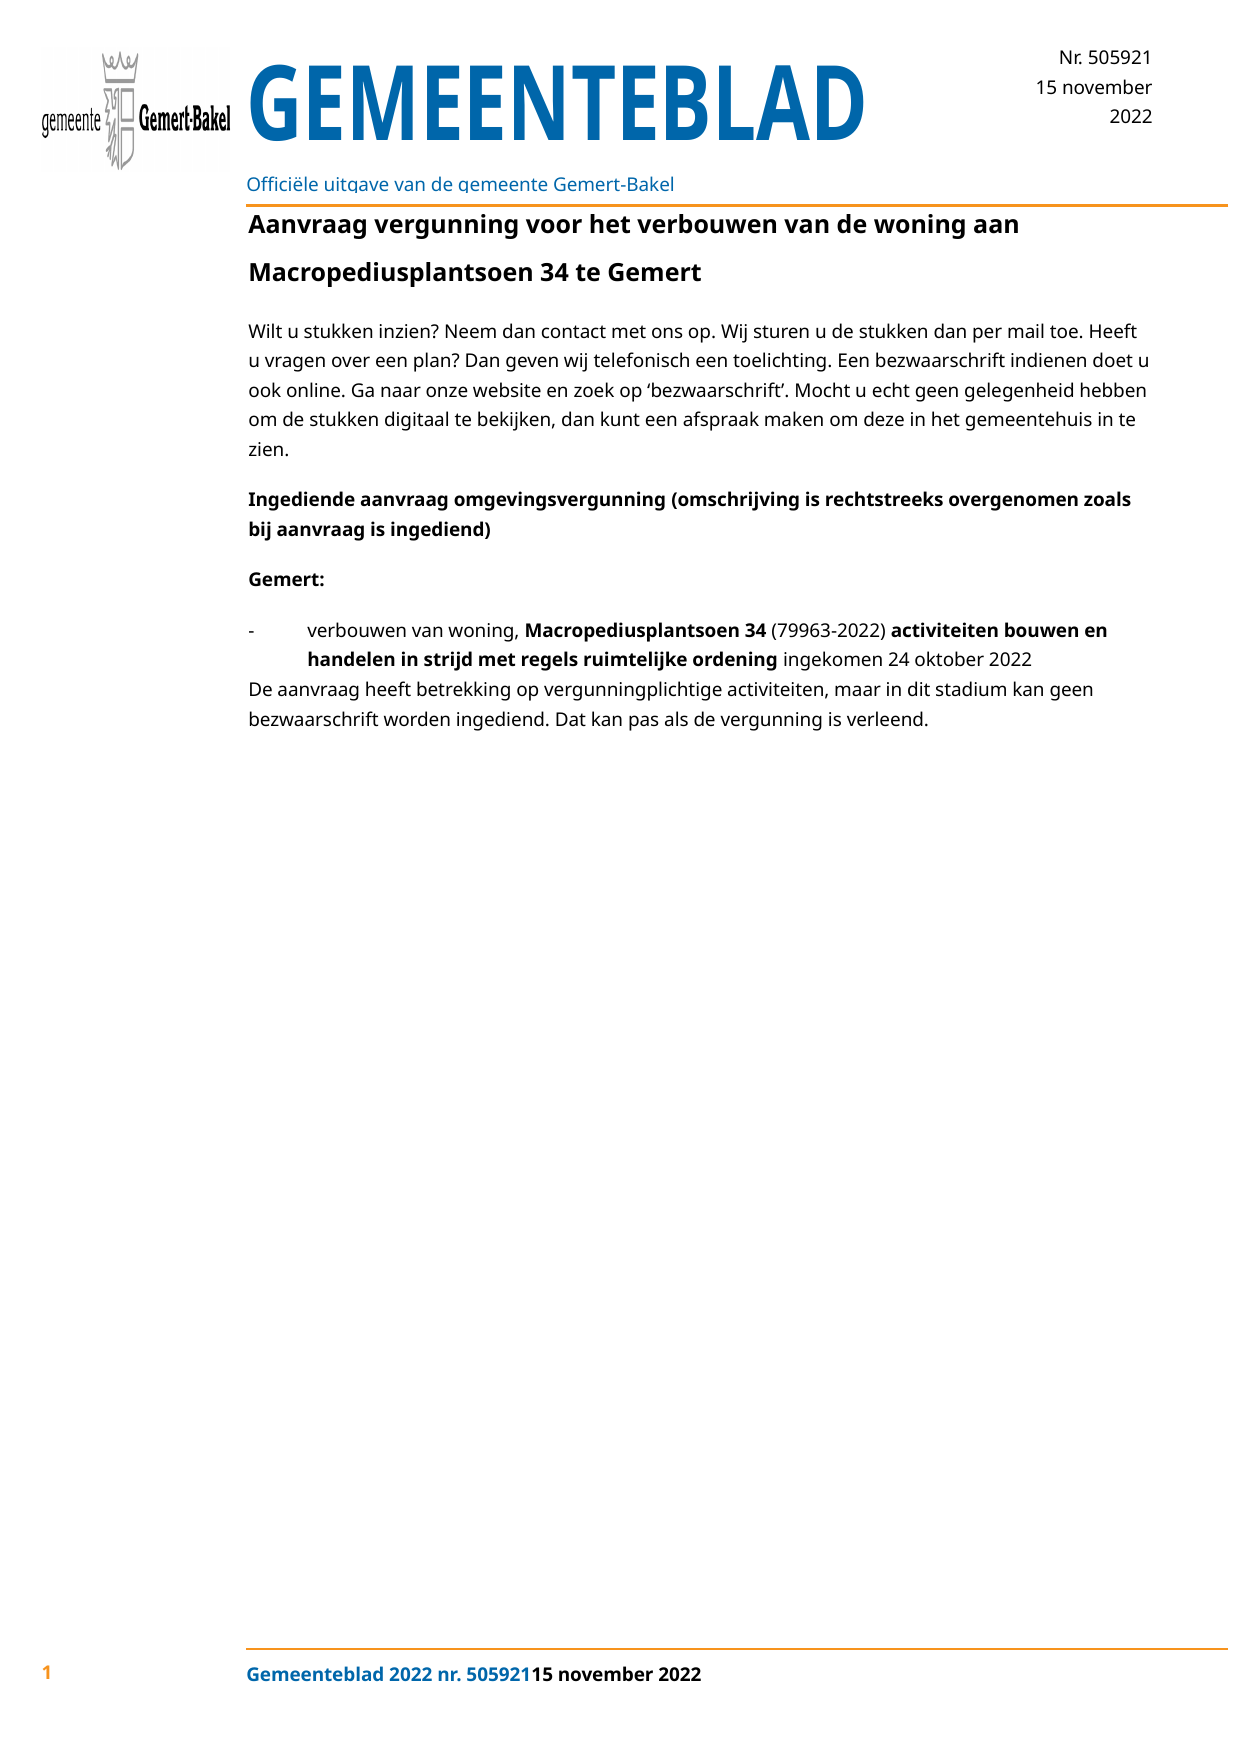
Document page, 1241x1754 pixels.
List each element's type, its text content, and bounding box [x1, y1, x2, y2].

list verbouwen van woning, Macropediusplantsoen 34 (79963-2022) activiteiten bouwen en handelen in strijd met regels ruimtelijke ordening ingekomen 24 oktober 2022 [248, 617, 1152, 672]
text De aanvraag heeft betrekking op vergunningplichtige activiteiten, maar in dit stadium kan geen bezwaarschrift worden ingediend. Dat kan pas als de vergunning is verleend. [248, 676, 1152, 732]
picture [41, 47, 231, 172]
text Wilt u stukken inzien? Neem dan contact met ons op. Wij sturen u de stukken dan per mail toe. Heeft u vragen over een plan? Dan geven wij telefonisch een toelichting. Een bezwaarschrift indienen doet u ook online. Ga naar onze website en zoek op ‘bezwaarschrift’. Mocht u echt geen gelegenheid hebben om de stukken digitaal te bekijken, dan kunt een afspraak maken om deze in het gemeentehuis in te zien. [248, 318, 1152, 462]
text Gemert: [248, 567, 1152, 592]
text Ingediende aanvraag omgevingsvergunning (omschrijving is rechtstreeks overgenomen zoals bij aanvraag is ingediend) [248, 487, 1152, 542]
text Aanvraag vergunning voor het verbouwen van de woning aan Macropediusplantsoen 34 te Gemert [248, 207, 1152, 288]
